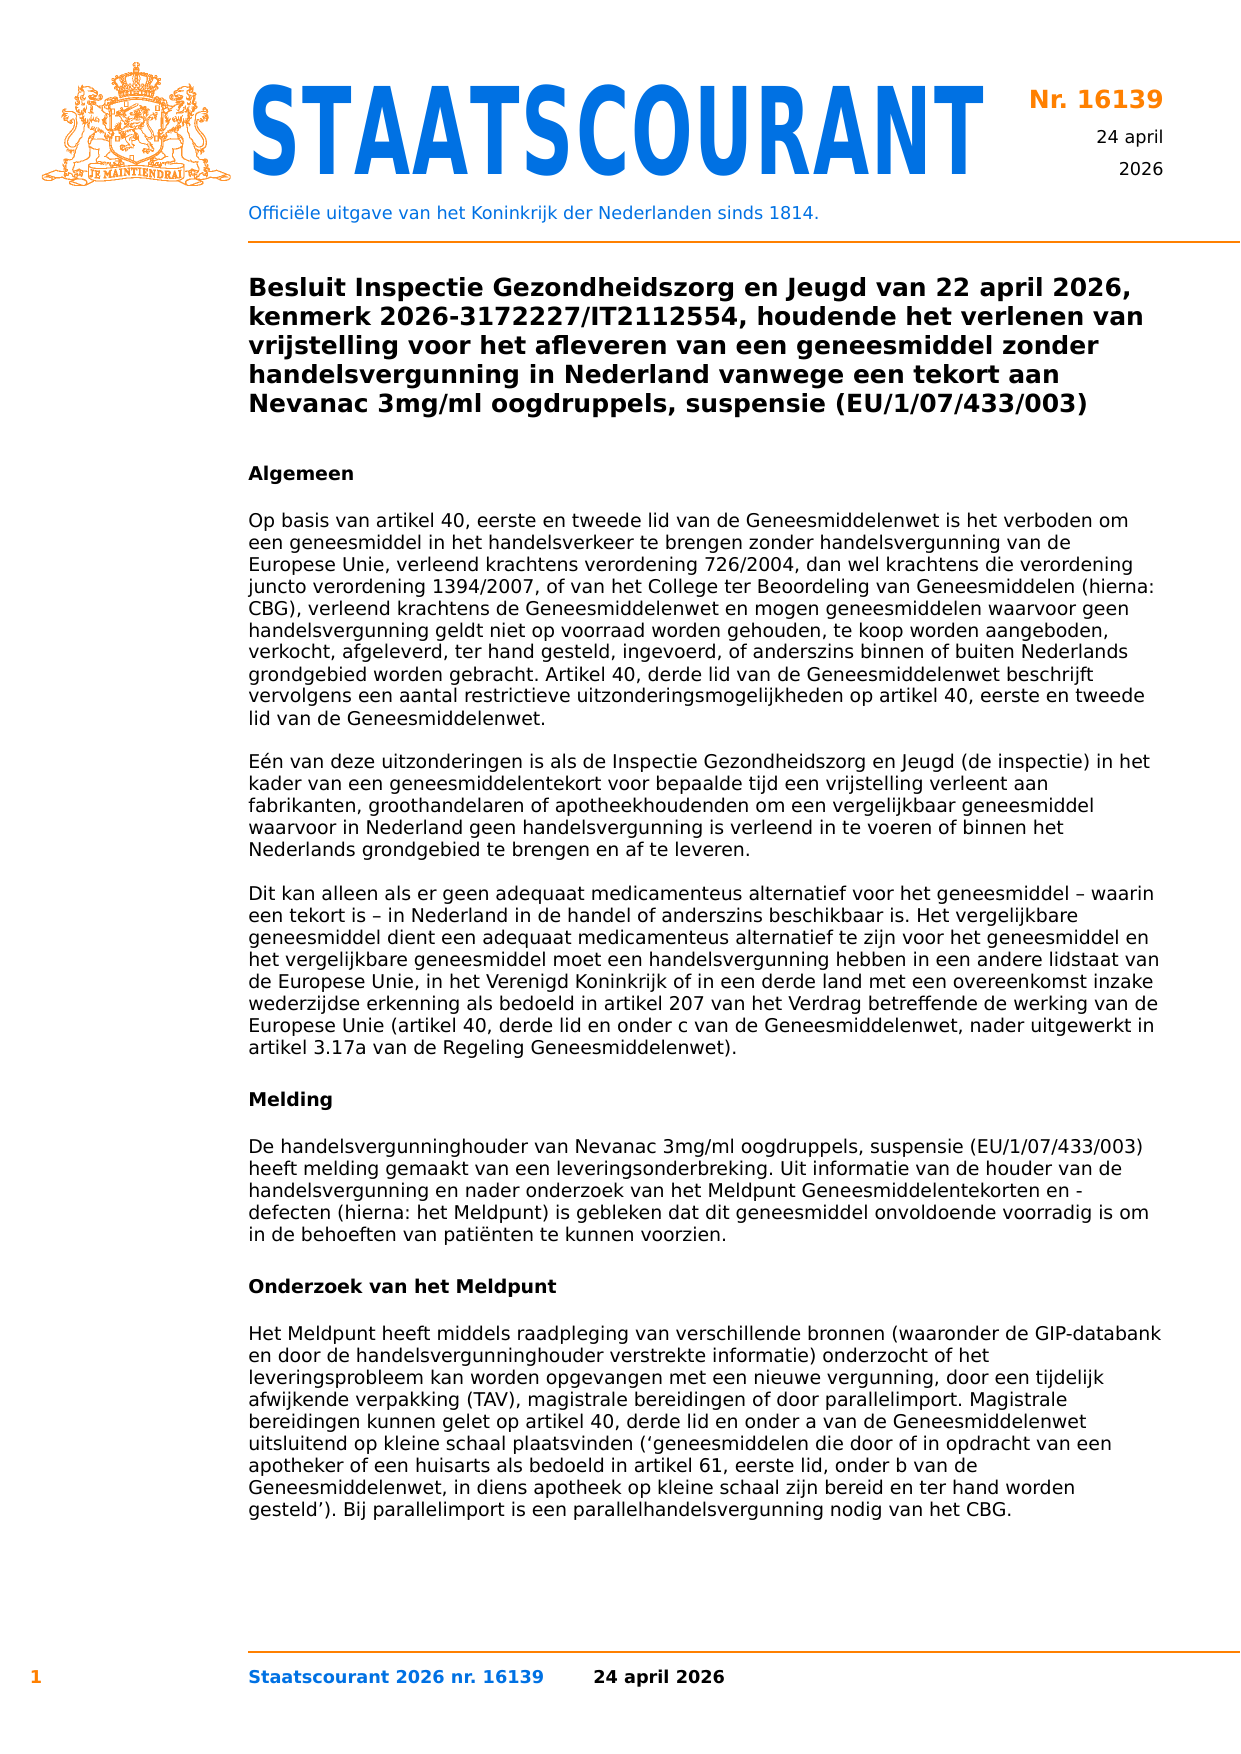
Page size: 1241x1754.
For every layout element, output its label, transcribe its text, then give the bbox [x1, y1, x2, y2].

text Op basis van artikel 40, eerste en tweede lid van de Geneesmiddelenwet is het verboden om een geneesmiddel in het handelsverkeer te brengen zonder handelsvergunning van de Europese Unie, verleend krachtens verordening 726/2004, dan wel krachtens die verordening juncto verordening 1394/2007, of van het College ter Beoordeling van Geneesmiddelen (hierna: CBG), verleend krachtens de Geneesmiddelenwet en mogen geneesmiddelen waarvoor geen handelsvergunning geldt niet op voorraad worden gehouden, te koop worden aangeboden, verkocht, afgeleverd, ter hand gesteld, ingevoerd, of anderszins binnen of buiten Nederlands grondgebied worden gebracht. Artikel 40, derde lid van de Geneesmiddelenwet beschrijft vervolgens een aantal restrictieve uitzonderingsmogelijkheden op artikel 40, eerste en tweede lid van de Geneesmiddelenwet. [248, 509, 1163, 729]
subtitle Melding [248, 1089, 1163, 1111]
table_cell 24 april [998, 121, 1240, 153]
text Het Meldpunt heeft middels raadpleging van verschillende bronnen (waaronder de GIP-databank en door de handelsvergunninghouder verstrekte informatie) onderzocht of het leveringsprobleem kan worden opgevangen met een nieuwe vergunning, door een tijdelijk afwijkende verpakking (TAV), magistrale bereidingen of door parallelimport. Magistrale bereidingen kunnen gelet op artikel 40, derde lid en onder a van de Geneesmiddelenwet uitsluitend op kleine schaal plaatsvinden (‘geneesmiddelen die door of in opdracht van een apotheker of een huisarts als bedoeld in artikel 61, eerste lid, onder b van de Geneesmiddelenwet, in diens apotheek op kleine schaal zijn bereid en ter hand worden gesteld’). Bij parallelimport is een parallelhandelsvergunning nodig van het CBG. [248, 1323, 1163, 1521]
picture [41, 62, 231, 186]
table_cell 2026 [998, 153, 1240, 203]
subtitle Besluit Inspectie Gezondheidszorg en Jeugd van 22 april 2026, kenmerk 2026-3172227/IT2112554, houdende het verlenen van vrijstelling voor het afleveren van een geneesmiddel zonder handelsvergunning in Nederland vanwege een tekort aan Nevanac 3mg/ml oogdruppels, suspensie (EU/1/07/433/003) [248, 273, 1163, 419]
table_header Nr. 16139 [998, 62, 1240, 121]
table_header [25, 62, 248, 241]
table_header STAATSCOURANT [248, 62, 998, 203]
subtitle Onderzoek van het Meldpunt [248, 1276, 1163, 1298]
table_cell Officiële uitgave van het Koninkrijk der Nederlanden sinds 1814. [248, 203, 1240, 241]
text Eén van deze uitzonderingen is als de Inspectie Gezondheidszorg en Jeugd (de inspectie) in het kader van een geneesmiddelentekort voor bepaalde tijd een vrijstelling verleent aan fabrikanten, groothandelaren of apotheekhoudenden om een vergelijkbaar geneesmiddel waarvoor in Nederland geen handelsvergunning is verleend in te voeren of binnen het Nederlands grondgebied te brengen en af te leveren. [248, 751, 1163, 861]
text De handelsvergunninghouder van Nevanac 3mg/ml oogdruppels, suspensie (EU/1/07/433/003) heeft melding gemaakt van een leveringsonderbreking. Uit informatie van de houder van de handelsvergunning en nader onderzoek van het Meldpunt Geneesmiddelentekorten en -defecten (hierna: het Meldpunt) is gebleken dat dit geneesmiddel onvoldoende voorradig is om in de behoeften van patiënten te kunnen voorzien. [248, 1136, 1163, 1246]
subtitle Algemeen [248, 463, 1163, 484]
text Dit kan alleen als er geen adequaat medicamenteus alternatief voor het geneesmiddel – waarin een tekort is – in Nederland in de handel of anderszins beschikbaar is. Het vergelijkbare geneesmiddel dient een adequaat medicamenteus alternatief te zijn voor het geneesmiddel en het vergelijkbare geneesmiddel moet een handelsvergunning hebben in een andere lidstaat van de Europese Unie, in het Verenigd Koninkrijk of in een derde land met een overeenkomst inzake wederzijdse erkenning als bedoeld in artikel 207 van het Verdrag betreffende de werking van de Europese Unie (artikel 40, derde lid en onder c van de Geneesmiddelenwet, nader uitgewerkt in artikel 3.17a van de Regeling Geneesmiddelenwet). [248, 883, 1163, 1059]
